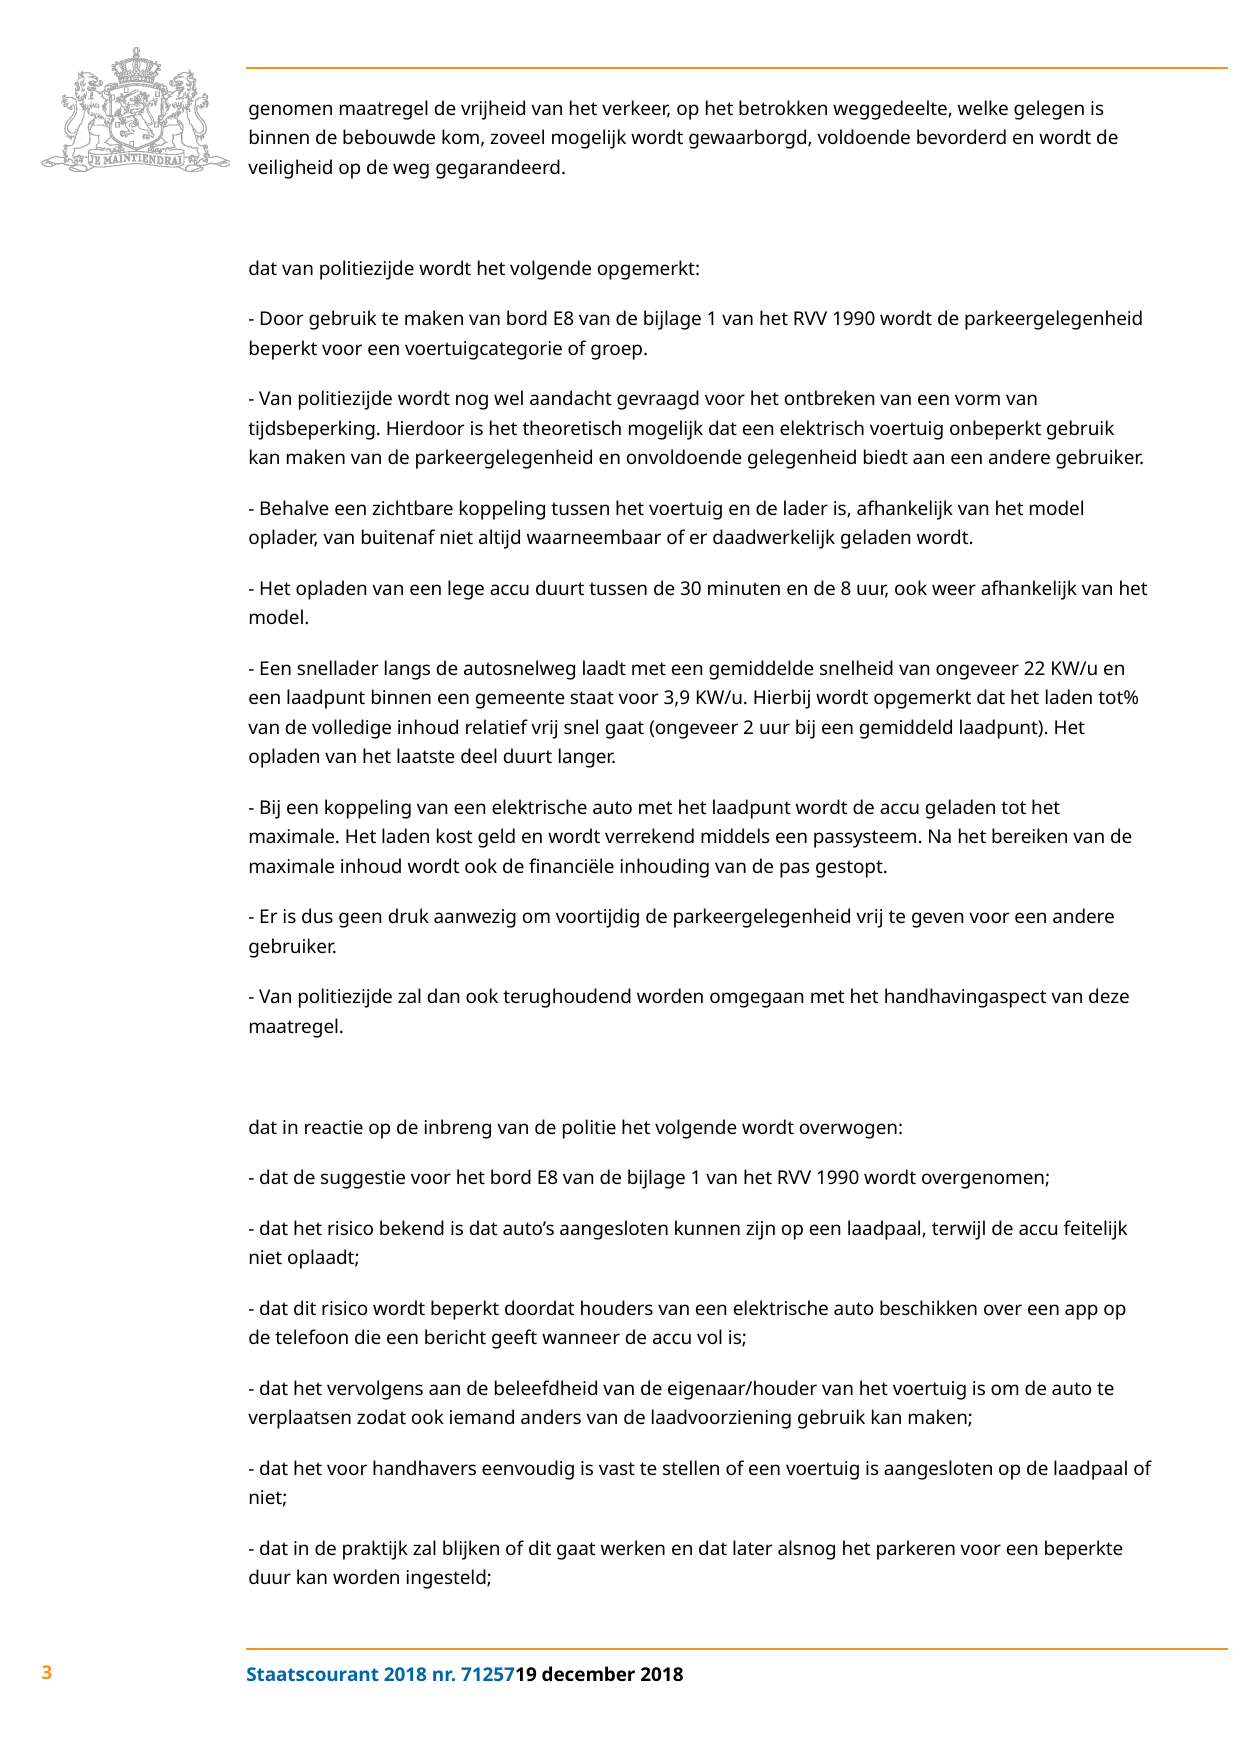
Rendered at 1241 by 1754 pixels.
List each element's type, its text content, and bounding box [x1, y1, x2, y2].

text dat van politiezijde wordt het volgende opgemerkt: [248, 255, 1152, 281]
text - Bij een koppeling van een elektrische auto met het laadpunt wordt de accu geladen tot het maximale. Het laden kost geld en wordt verrekend middels een passysteem. Na het bereiken van de maximale inhoud wordt ook de financiële inhouding van de pas gestopt. [248, 794, 1152, 879]
text - dat het vervolgens aan de beleefdheid van de eigenaar/houder van het voertuig is om de auto te verplaatsen zodat ook iemand anders van de laadvoorziening gebruik kan maken; [248, 1375, 1152, 1430]
text - Er is dus geen druk aanwezig om voortijdig de parkeergelegenheid vrij te geven voor een andere gebruiker. [248, 903, 1152, 959]
text - dat het risico bekend is dat auto’s aangesloten kunnen zijn op een laadpaal, terwijl de accu feitelijk niet oplaadt; [248, 1215, 1152, 1270]
text - Door gebruik te maken van bord E8 van de bijlage 1 van het RVV 1990 wordt de parkeergelegenheid beperkt voor een voertuigcategorie of groep. [248, 305, 1152, 361]
text - Van politiezijde zal dan ook terughoudend worden omgegaan met het handhavingaspect van deze maatregel. [248, 983, 1152, 1039]
text - Behalve een zichtbare koppeling tussen het voertuig en de lader is, afhankelijk van het model oplader, van buitenaf niet altijd waarneembaar of er daadwerkelijk geladen wordt. [248, 495, 1152, 550]
text - Een snellader langs de autosnelweg laadt met een gemiddelde snelheid van ongeveer 22 KW/u en een laadpunt binnen een gemeente staat voor 3,9 KW/u. Hierbij wordt opgemerkt dat het laden tot% van de volledige inhoud relatief vrij snel gaat (ongeveer 2 uur bij een gemiddeld laadpunt). Het opladen van het laatste deel duurt langer. [248, 655, 1152, 769]
text - dat de suggestie voor het bord E8 van de bijlage 1 van het RVV 1990 wordt overgenomen; [248, 1164, 1152, 1190]
text - Het opladen van een lege accu duurt tussen de 30 minuten en de 8 uur, ook weer afhankelijk van het model. [248, 575, 1152, 630]
text - dat het voor handhavers eenvoudig is vast te stellen of een voertuig is aangesloten op de laadpaal of niet; [248, 1455, 1152, 1510]
text - dat in de praktijk zal blijken of dit gaat werken en dat later alsnog het parkeren voor een beperkte duur kan worden ingesteld; [248, 1535, 1152, 1590]
picture [41, 47, 231, 172]
text dat in reactie op de inbreng van de politie het volgende wordt overwogen: [248, 1114, 1152, 1140]
text - Van politiezijde wordt nog wel aandacht gevraagd voor het ontbreken van een vorm van tijdsbeperking. Hierdoor is het theoretisch mogelijk dat een elektrisch voertuig onbeperkt gebruik kan maken van de parkeergelegenheid en onvoldoende gelegenheid biedt aan een andere gebruiker. [248, 385, 1152, 470]
text genomen maatregel de vrijheid van het verkeer, op het betrokken weggedeelte, welke gelegen is binnen de bebouwde kom, zoveel mogelijk wordt gewaarborgd, voldoende bevorderd en wordt de veiligheid op de weg gegarandeerd. [248, 95, 1152, 180]
text - dat dit risico wordt beperkt doordat houders van een elektrische auto beschikken over een app op de telefoon die een bericht geeft wanneer de accu vol is; [248, 1295, 1152, 1350]
